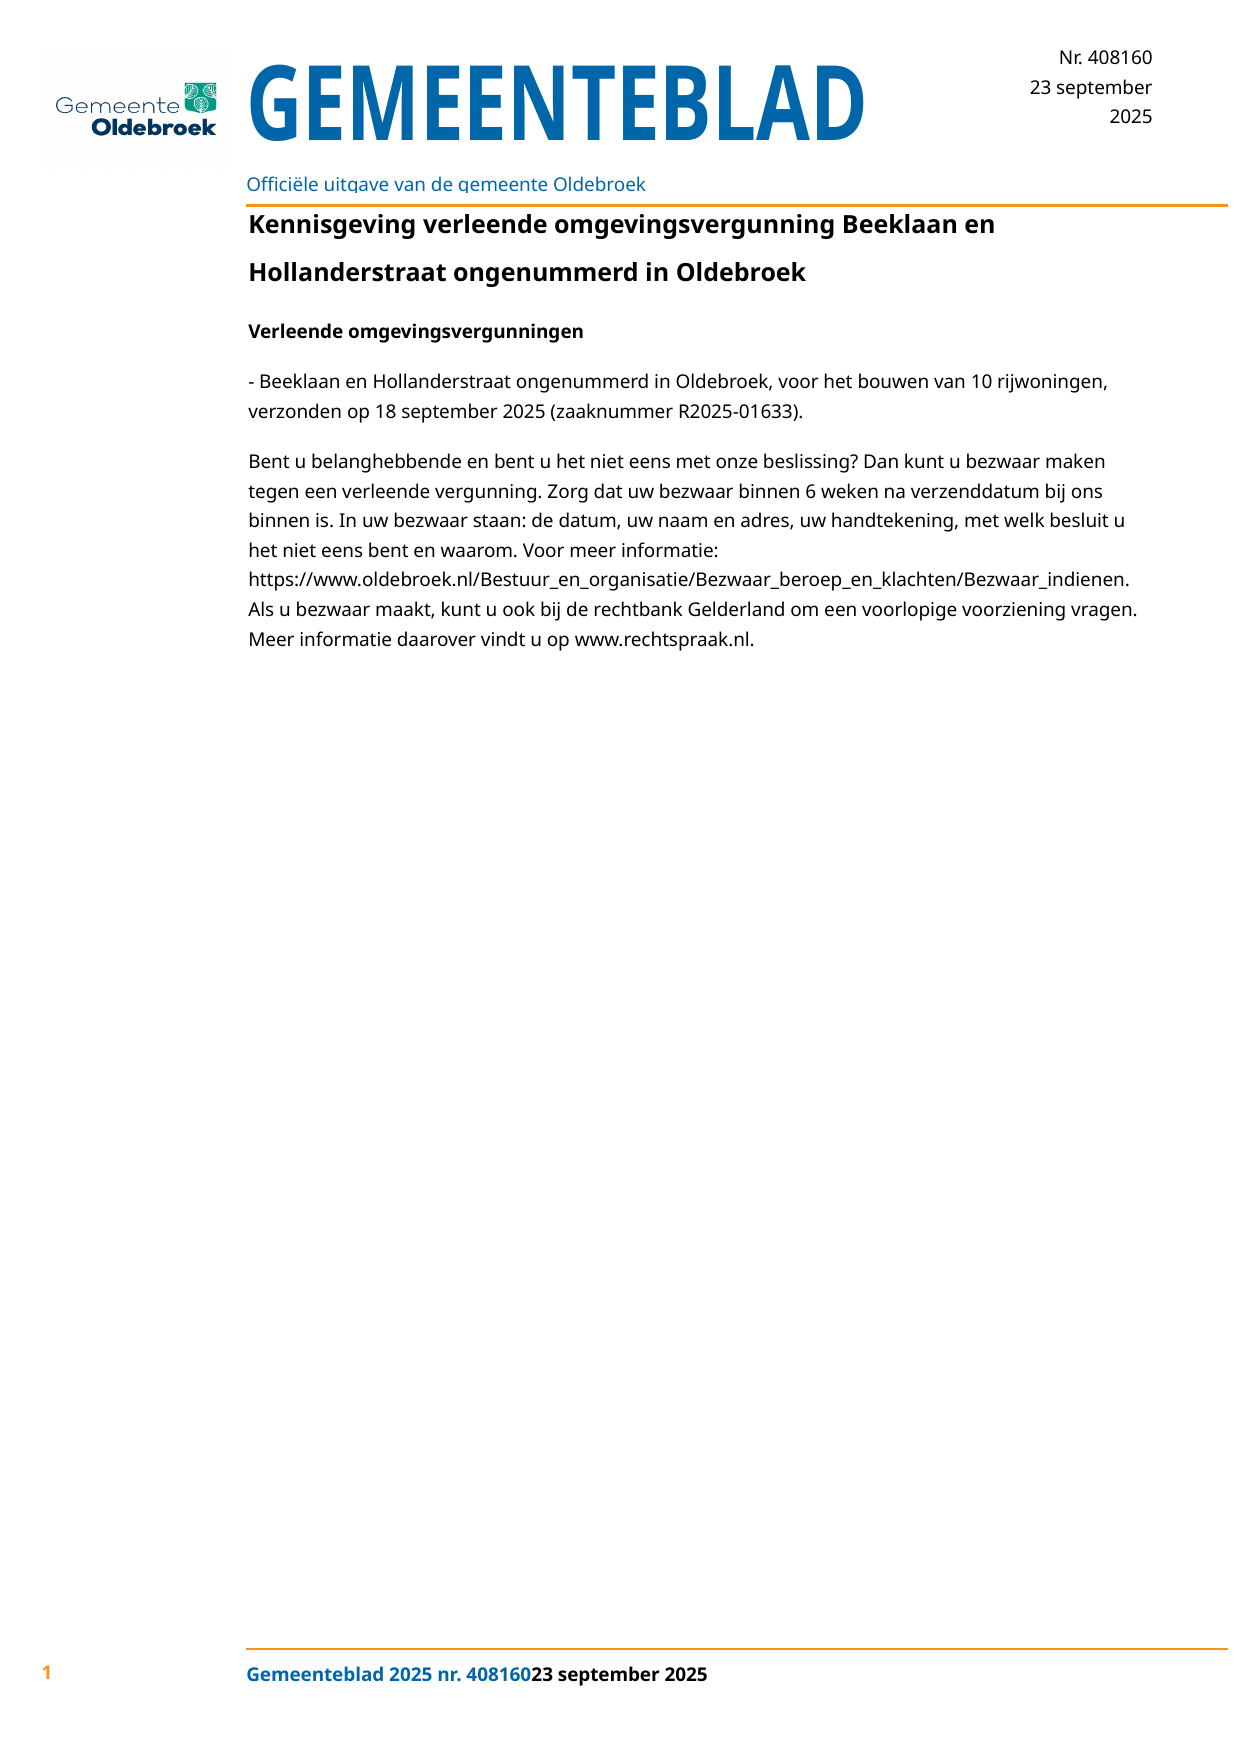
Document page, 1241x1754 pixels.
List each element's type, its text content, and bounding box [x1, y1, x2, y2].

text Bent u belanghebbende en bent u het niet eens met onze beslissing? Dan kunt u bezwaar maken tegen een verleende vergunning. Zorg dat uw bezwaar binnen 6 weken na verzenddatum bij ons binnen is. In uw bezwaar staan: de datum, uw naam en adres, uw handtekening, met welk besluit u het niet eens bent en waarom. Voor meer informatie: https://www.oldebroek.nl/Bestuur_en_organisatie/Bezwaar_beroep_en_klachten/Bezwaar_indienen. Als u bezwaar maakt, kunt u ook bij de rechtbank Gelderland om een voorlopige voorziening vragen. Meer informatie daarover vindt u op www.rechtspraak.nl. [248, 448, 1152, 652]
text Kennisgeving verleende omgevingsvergunning Beeklaan en Hollanderstraat ongenummerd in Oldebroek [248, 207, 1152, 288]
text - Beeklaan en Hollanderstraat ongenummerd in Oldebroek, voor het bouwen van 10 rijwoningen, verzonden op 18 september 2025 (zaaknummer R2025-01633). [248, 368, 1152, 424]
text Verleende omgevingsvergunningen [248, 318, 1152, 344]
picture [41, 47, 231, 172]
